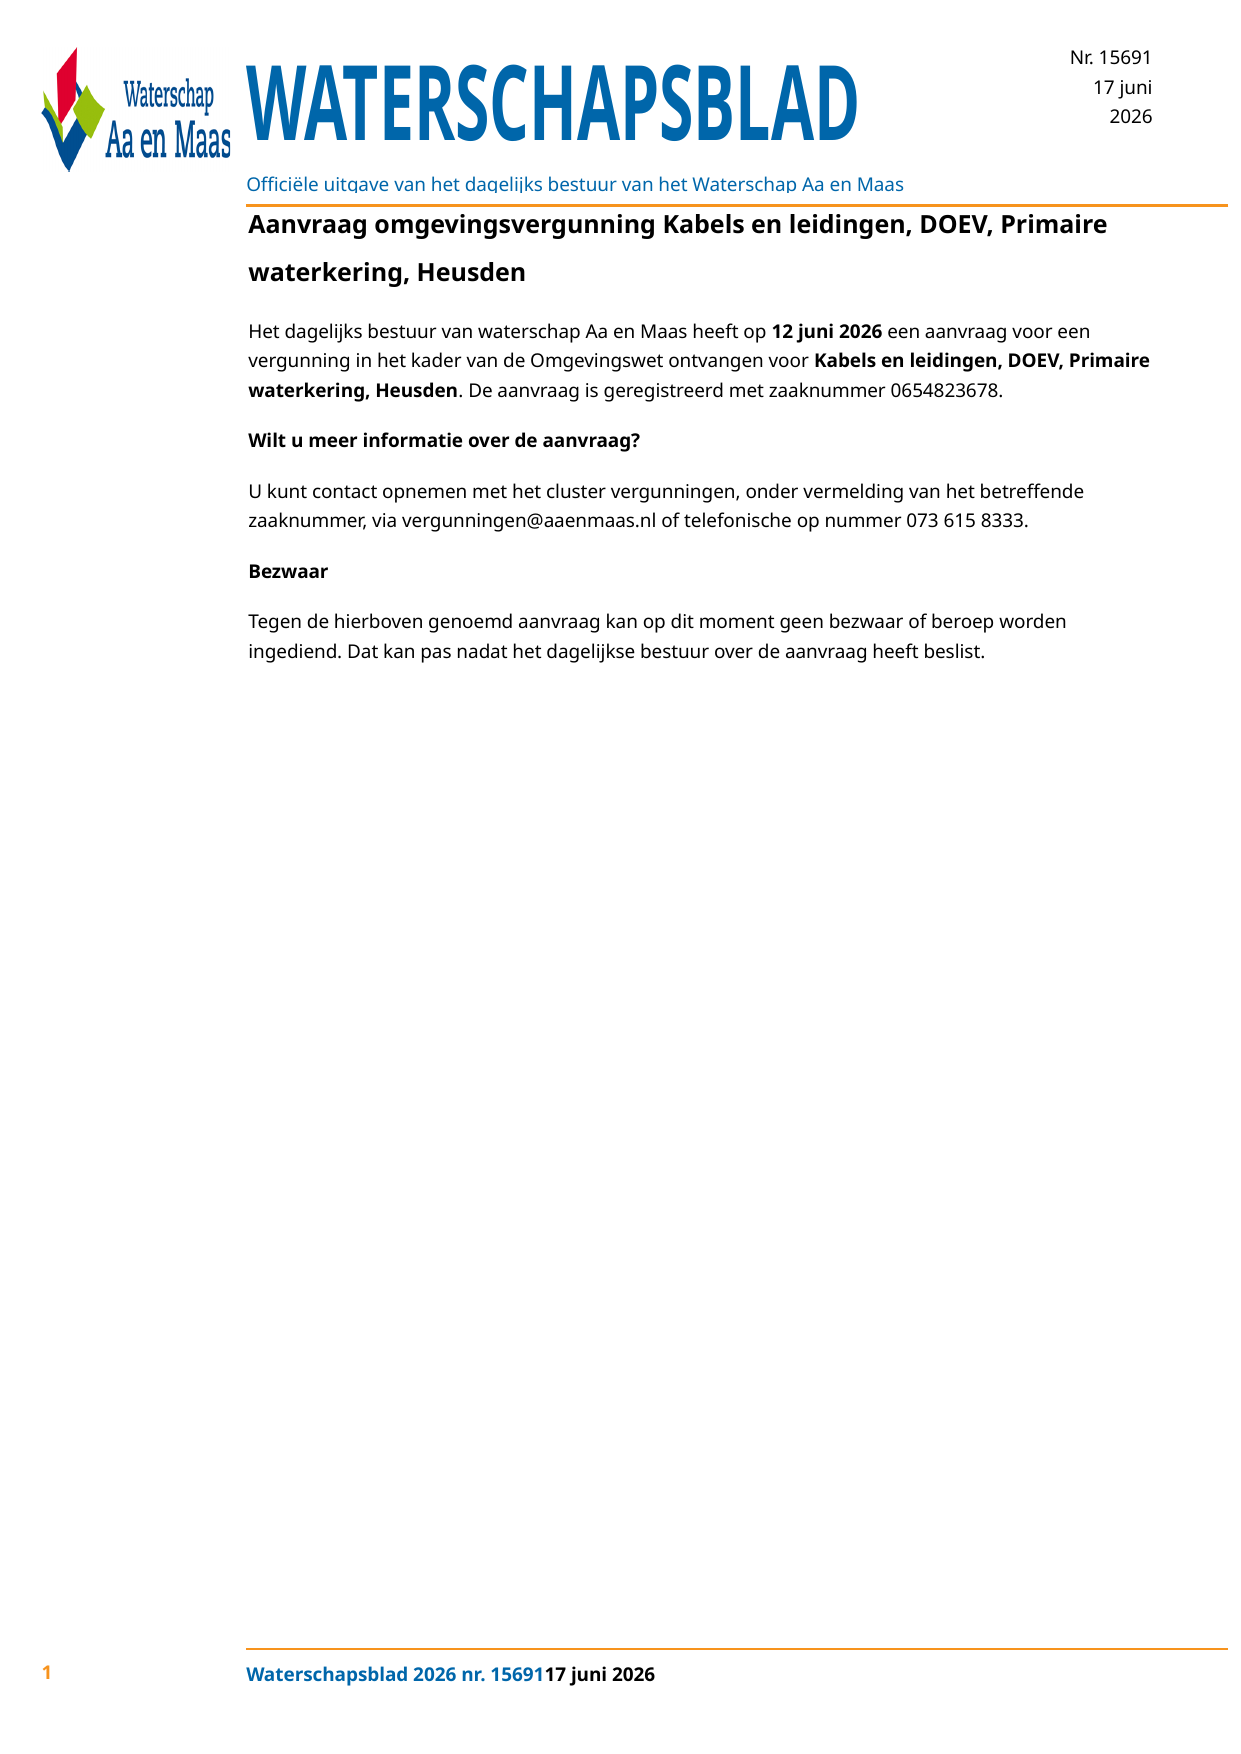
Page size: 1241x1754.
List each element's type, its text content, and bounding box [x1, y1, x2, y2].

text U kunt contact opnemen met het cluster vergunningen, onder vermelding van het betreffende zaaknummer, via vergunningen@aaenmaas.nl of telefonische op nummer 073 615 8333. [248, 478, 1152, 533]
text Het dagelijks bestuur van waterschap Aa en Maas heeft op 12 juni 2026 een aanvraag voor een vergunning in het kader van de Omgevingswet ontvangen voor Kabels en leidingen, DOEV, Primaire waterkering, Heusden. De aanvraag is geregistreerd met zaaknummer 0654823678. [248, 318, 1152, 403]
text Aanvraag omgevingsvergunning Kabels en leidingen, DOEV, Primaire waterkering, Heusden [248, 207, 1152, 288]
text Bezwaar [248, 558, 1152, 584]
picture [41, 47, 231, 172]
text Tegen de hierboven genoemd aanvraag kan op dit moment geen bezwaar of beroep worden ingediend. Dat kan pas nadat het dagelijkse bestuur over de aanvraag heeft beslist. [248, 608, 1152, 664]
text Wilt u meer informatie over de aanvraag? [248, 427, 1152, 453]
